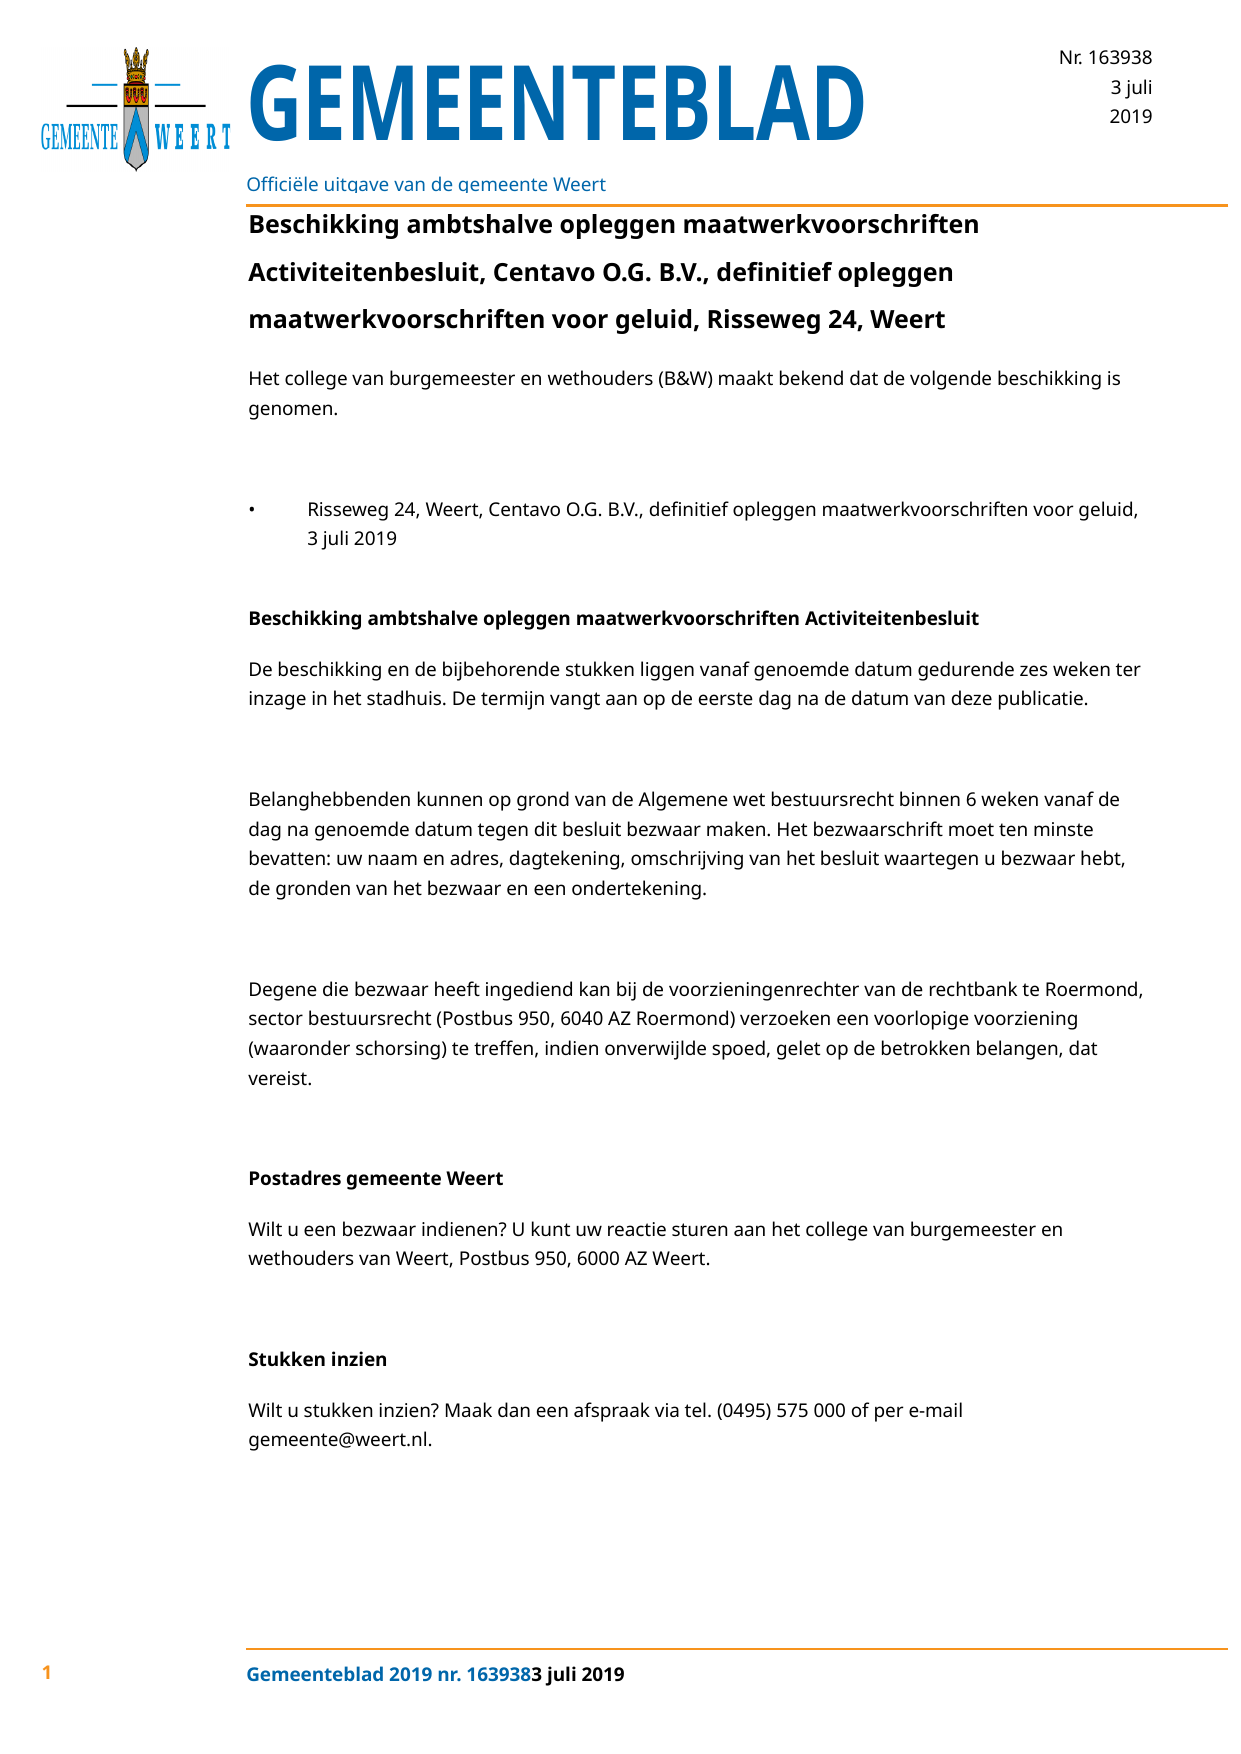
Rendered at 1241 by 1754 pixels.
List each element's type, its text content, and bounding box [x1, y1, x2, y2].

text De beschikking en de bijbehorende stukken liggen vanaf genoemde datum gedurende zes weken ter inzage in het stadhuis. De termijn vangt aan op de eerste dag na de datum van deze publicatie. [248, 656, 1152, 711]
list Risseweg 24, Weert, Centavo O.G. B.V., definitief opleggen maatwerkvoorschriften voor geluid, 3 juli 2019 [248, 496, 1152, 551]
text Postadres gemeente Weert [248, 1166, 1152, 1191]
text Degene die bezwaar heeft ingediend kan bij de voorzieningenrechter van de rechtbank te Roermond, sector bestuursrecht (Postbus 950, 6040 AZ Roermond) verzoeken een voorlopige voorziening (waaronder schorsing) te treffen, indien onverwijlde spoed, gelet op de betrokken belangen, dat vereist. [248, 976, 1152, 1090]
text Beschikking ambtshalve opleggen maatwerkvoorschriften Activiteitenbesluit, Centavo O.G. B.V., definitief opleggen maatwerkvoorschriften voor geluid, Risseweg 24, Weert [248, 207, 1152, 336]
picture [41, 47, 231, 172]
text Beschikking ambtshalve opleggen maatwerkvoorschriften Activiteitenbesluit [248, 606, 1152, 631]
text Stukken inzien [248, 1346, 1152, 1372]
text Wilt u stukken inzien? Maak dan een afspraak via tel. (0495) 575 000 of per e-mail gemeente@weert.nl. [248, 1397, 1152, 1452]
text Wilt u een bezwaar indienen? U kunt uw reactie sturen aan het college van burgemeester en wethouders van Weert, Postbus 950, 6000 AZ Weert. [248, 1216, 1152, 1271]
text Het college van burgemeester en wethouders (B&W) maakt bekend dat de volgende beschikking is genomen. [248, 366, 1152, 421]
text Belanghebbenden kunnen op grond van de Algemene wet bestuursrecht binnen 6 weken vanaf de dag na genoemde datum tegen dit besluit bezwaar maken. Het bezwaarschrift moet ten minste bevatten: uw naam en adres, dagtekening, omschrijving van het besluit waartegen u bezwaar hebt, de gronden van het bezwaar en een ondertekening. [248, 786, 1152, 901]
